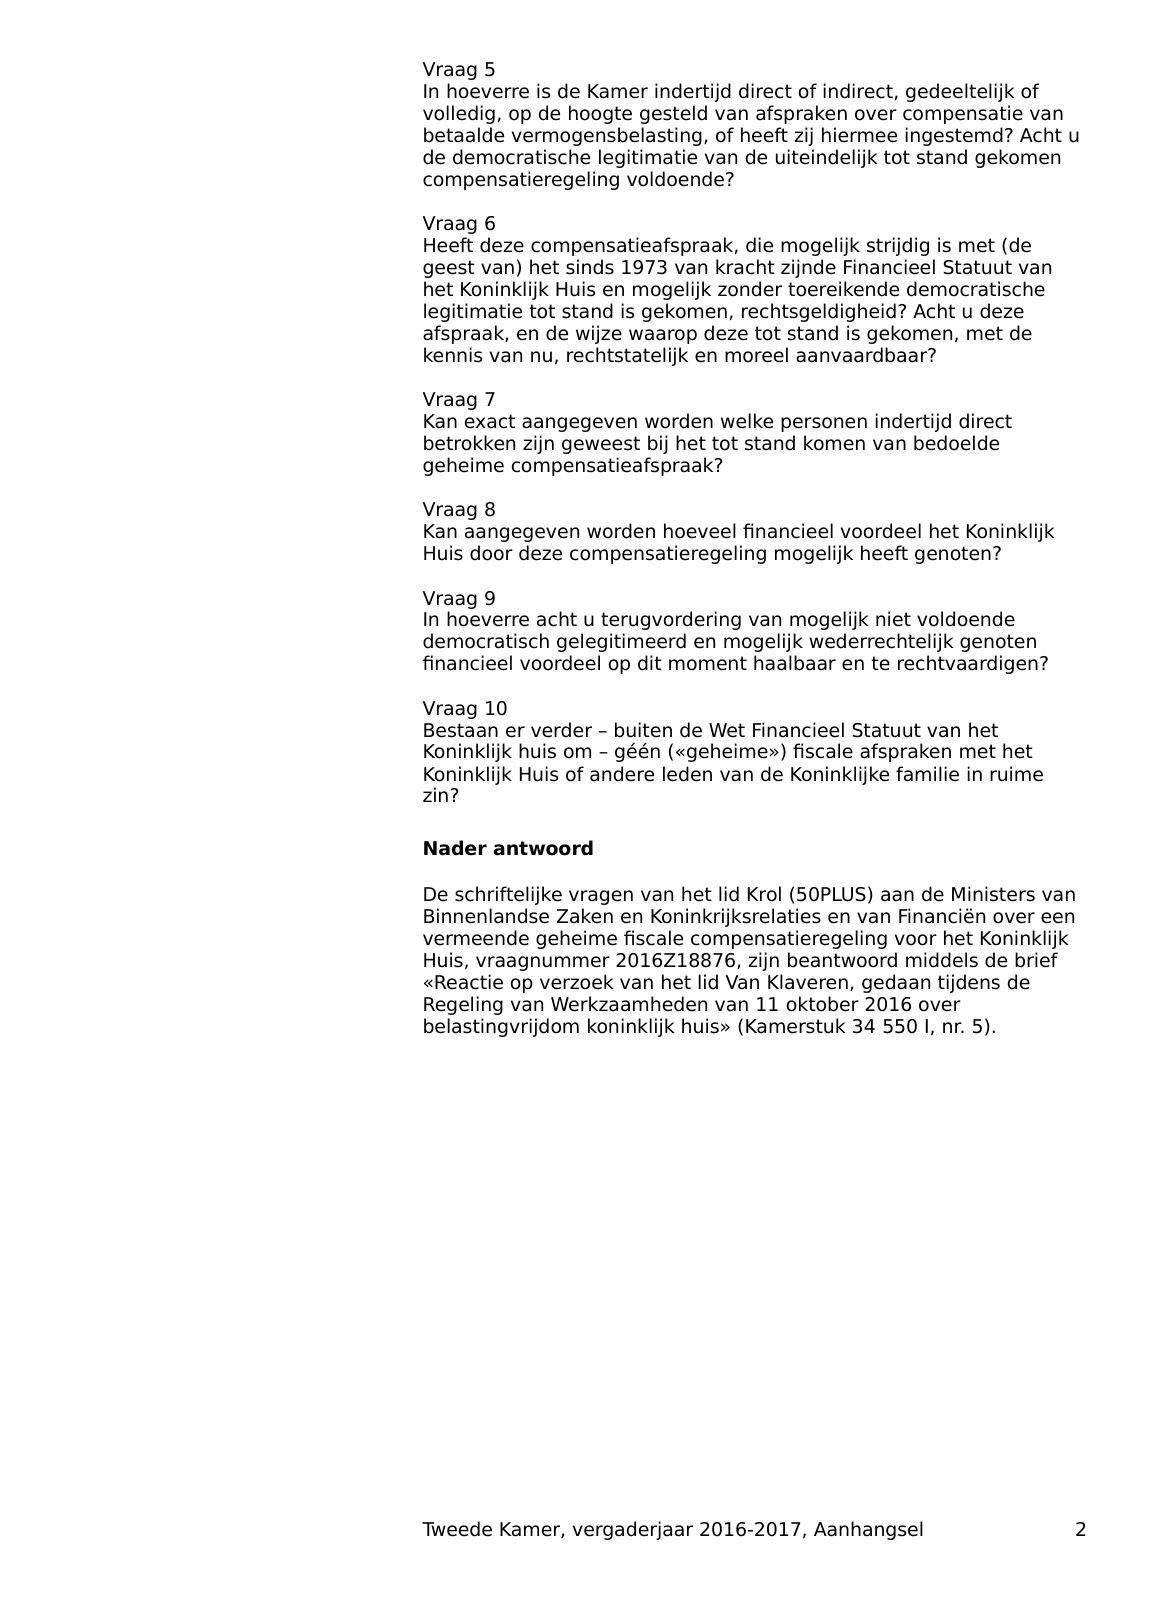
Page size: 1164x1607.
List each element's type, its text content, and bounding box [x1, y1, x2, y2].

text Vraag 5 [422, 59, 1087, 81]
text Heeft deze compensatieafspraak, die mogelijk strijdig is met (de geest van) het sinds 1973 van kracht zijnde Financieel Statuut van het Koninklijk Huis en mogelijk zonder toereikende democratische legitimatie tot stand is gekomen, rechtsgeldigheid? Acht u deze afspraak, en de wijze waarop deze tot stand is gekomen, met de kennis van nu, rechtstatelijk en moreel aanvaardbaar? [422, 235, 1087, 367]
subtitle Nader antwoord [422, 837, 1087, 859]
text Kan aangegeven worden hoeveel financieel voordeel het Koninklijk Huis door deze compensatieregeling mogelijk heeft genoten? [422, 521, 1087, 565]
text Vraag 8 [422, 499, 1087, 521]
text Kan exact aangegeven worden welke personen indertijd direct betrokken zijn geweest bij het tot stand komen van bedoelde geheime compensatieafspraak? [422, 411, 1087, 477]
text Bestaan er verder – buiten de Wet Financieel Statuut van het Koninklijk huis om – géén («geheime») fiscale afspraken met het Koninklijk Huis of andere leden van de Koninklijke familie in ruime zin? [422, 719, 1087, 807]
text Vraag 10 [422, 697, 1087, 719]
text In hoeverre is de Kamer indertijd direct of indirect, gedeeltelijk of volledig, op de hoogte gesteld van afspraken over compensatie van betaalde vermogensbelasting, of heeft zij hiermee ingestemd? Acht u de democratische legitimatie van de uiteindelijk tot stand gekomen compensatieregeling voldoende? [422, 81, 1087, 191]
text Vraag 7 [422, 389, 1087, 411]
text De schriftelijke vragen van het lid Krol (50PLUS) aan de Ministers van Binnenlandse Zaken en Koninkrijksrelaties en van Financiën over een vermeende geheime fiscale compensatieregeling voor het Koninklijk Huis, vraagnummer 2016Z18876, zijn beantwoord middels de brief «Reactie op verzoek van het lid Van Klaveren, gedaan tijdens de Regeling van Werkzaamheden van 11 oktober 2016 over belastingvrijdom koninklijk huis» (Kamerstuk 34 550 I, nr. 5). [422, 884, 1087, 1038]
text Vraag 9 [422, 587, 1087, 609]
text Vraag 6 [422, 213, 1087, 235]
text In hoeverre acht u terugvordering van mogelijk niet voldoende democratisch gelegitimeerd en mogelijk wederrechtelijk genoten financieel voordeel op dit moment haalbaar en te rechtvaardigen? [422, 609, 1087, 675]
